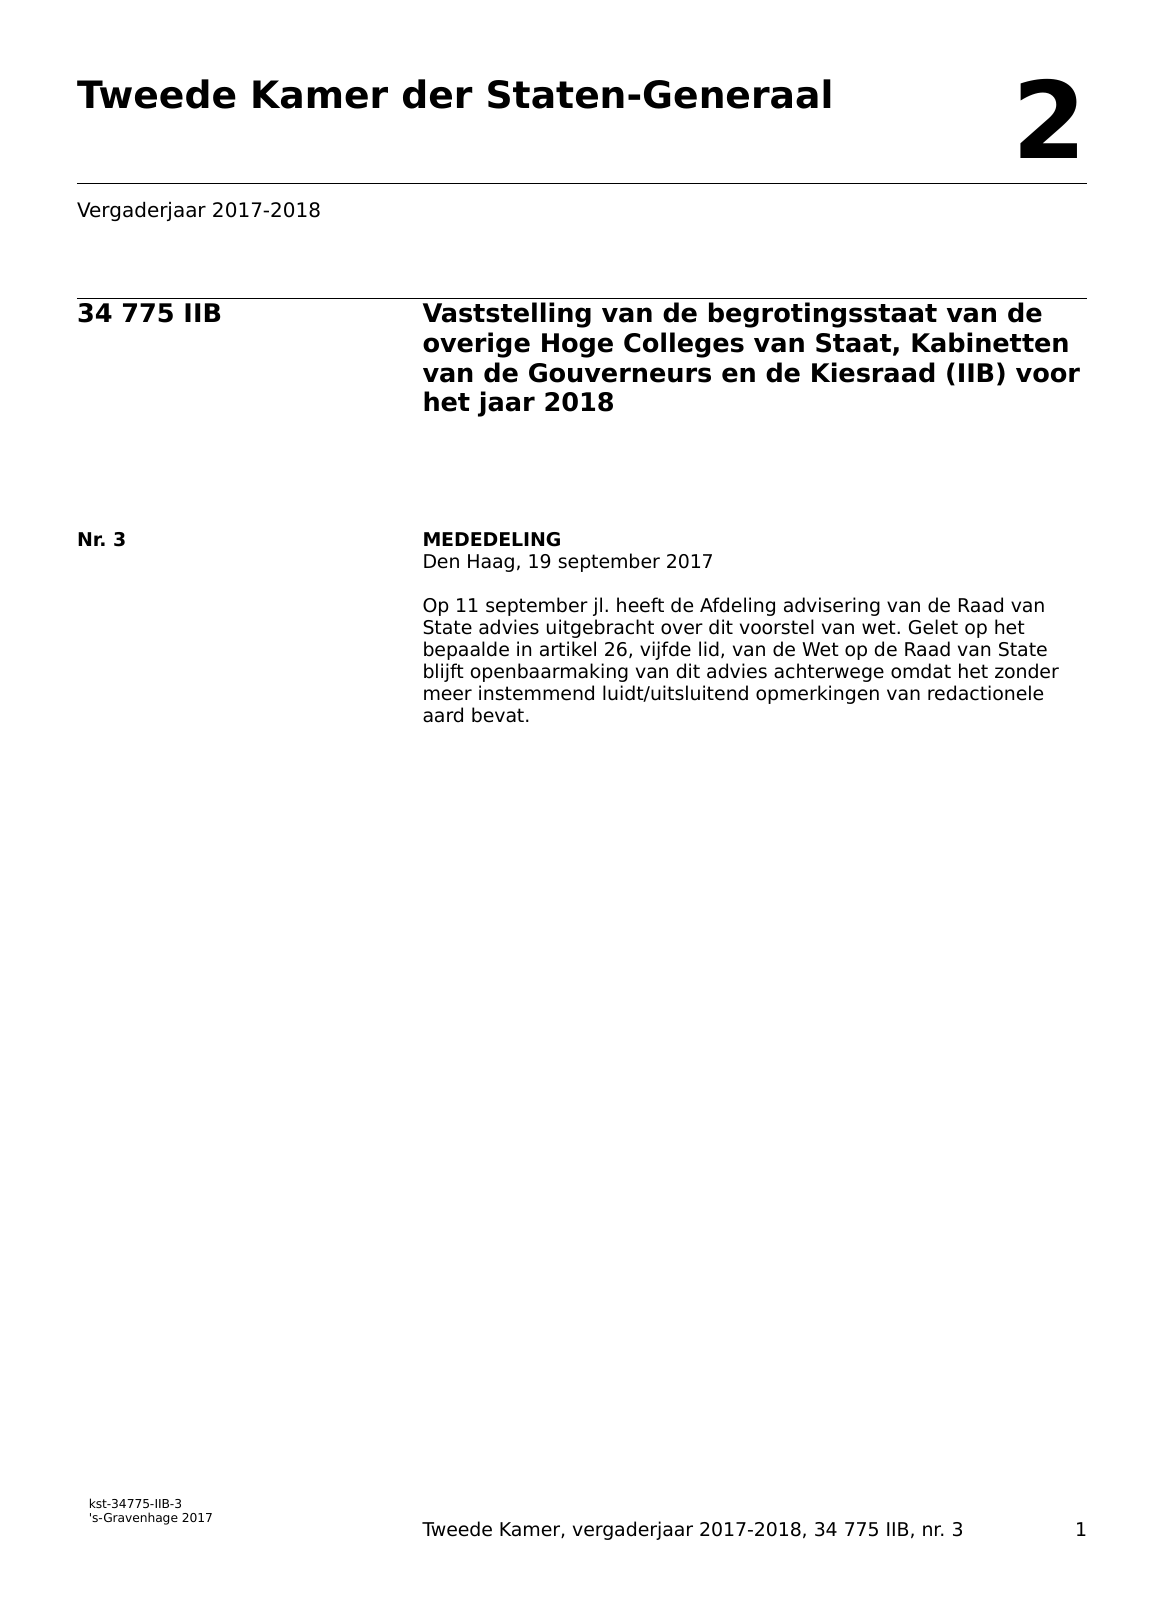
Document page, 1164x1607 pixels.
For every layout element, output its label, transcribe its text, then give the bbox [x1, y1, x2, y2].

subtitle 34 775 IIB Vaststelling van de begrotingsstaat van de overige Hoge Colleges van Staat, Kabinetten van de Gouverneurs en de Kiesraad (IIB) voor het jaar 2018 [77, 299, 1087, 418]
table_cell Vergaderjaar 2017-2018 [77, 184, 1087, 298]
text Op 11 september jl. heeft de Afdeling advisering van de Raad van State advies uitgebracht over dit voorstel van wet. Gelet op het bepaalde in artikel 26, vijfde lid, van de Wet op de Raad van State blijft openbaarmaking van dit advies achterwege omdat het zonder meer instemmend luidt/uitsluitend opmerkingen van redactionele aard bevat. [422, 595, 1087, 727]
text kst-34775-IIB-3 [88, 1497, 323, 1511]
table_header 2 [886, 59, 1087, 183]
table_header Tweede Kamer der Staten-Generaal [77, 59, 886, 183]
text 's-Gravenhage 2017 [88, 1511, 323, 1525]
subtitle Nr. 3 MEDEDELING [77, 529, 1087, 551]
text Den Haag, 19 september 2017 [422, 551, 1087, 573]
